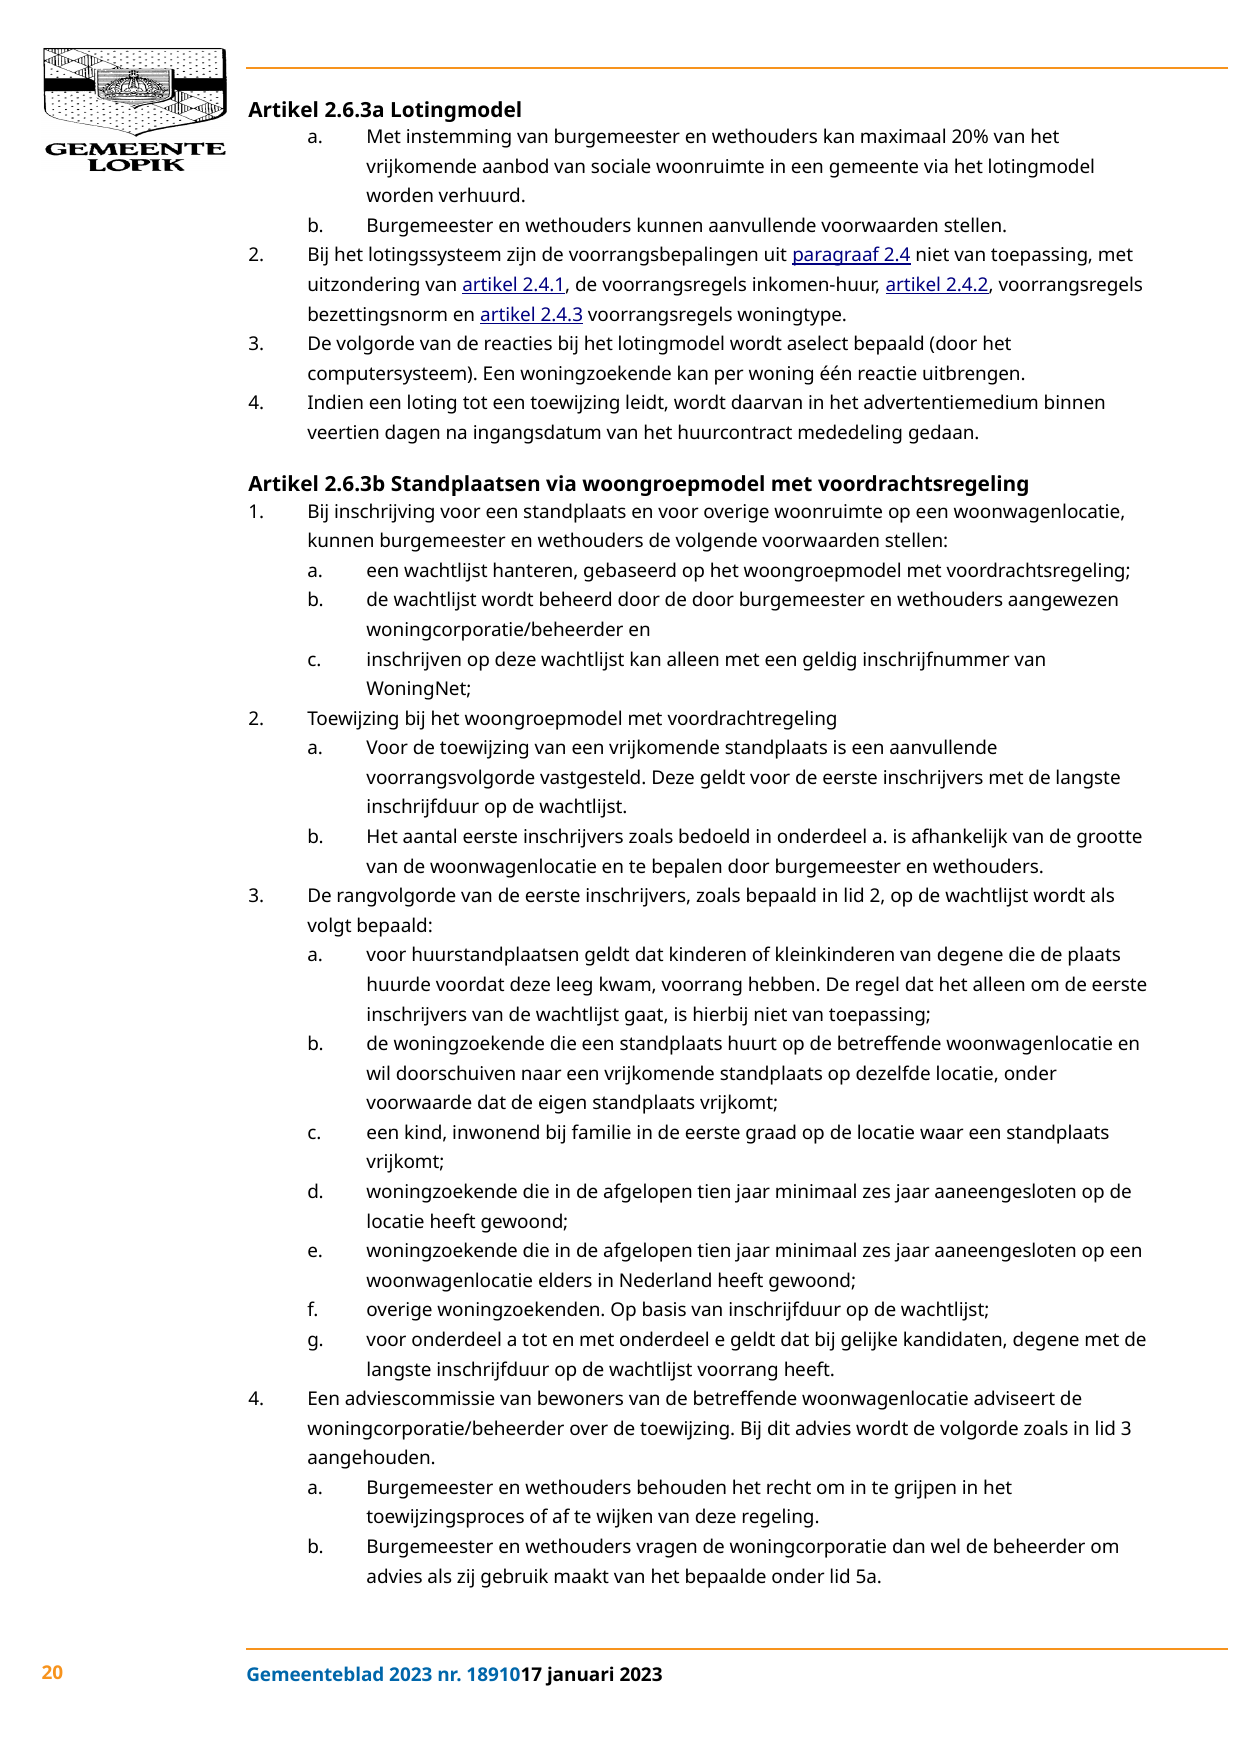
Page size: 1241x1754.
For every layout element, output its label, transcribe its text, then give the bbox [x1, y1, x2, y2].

list Burgemeester en wethouders behouden het recht om in te grijpen in het toewijzingsproces of af te wijken van deze regeling. [307, 1474, 1152, 1529]
list de woningzoekende die een standplaats huurt op de betreffende woonwagenlocatie en wil doorschuiven naar een vrijkomende standplaats op dezelfde locatie, onder voorwaarde dat de eigen standplaats vrijkomt; [307, 1030, 1152, 1115]
list De rangvolgorde van de eerste inschrijvers, zoals bepaald in lid 2, op de wachtlijst wordt als volgt bepaald: [248, 882, 1152, 938]
list Burgemeester en wethouders kunnen aanvullende voorwaarden stellen. [307, 212, 1152, 238]
text Artikel 2.6.3b Standplaatsen via woongroepmodel met voordrachtsregeling [248, 469, 1152, 498]
list woningzoekende die in de afgelopen tien jaar minimaal zes jaar aaneengesloten op de locatie heeft gewoond; [307, 1178, 1152, 1234]
list Het aantal eerste inschrijvers zoals bedoeld in onderdeel a. is afhankelijk van de grootte van de woonwagenlocatie en te bepalen door burgemeester en wethouders. [307, 823, 1152, 879]
list Toewijzing bij het woongroepmodel met voordrachtregeling [248, 705, 1152, 731]
list Voor de toewijzing van een vrijkomende standplaats is een aanvullende voorrangsvolgorde vastgesteld. Deze geldt voor de eerste inschrijvers met de langste inschrijfduur op de wachtlijst. [307, 734, 1152, 819]
list woningzoekende die in de afgelopen tien jaar minimaal zes jaar aaneengesloten op een woonwagenlocatie elders in Nederland heeft gewoond; [307, 1237, 1152, 1293]
list voor onderdeel a tot en met onderdeel e geldt dat bij gelijke kandidaten, degene met de langste inschrijfduur op de wachtlijst voorrang heeft. [307, 1326, 1152, 1382]
list de wachtlijst wordt beheerd door de door burgemeester en wethouders aangewezen woningcorporatie/beheerder en [307, 587, 1152, 642]
list Met instemming van burgemeester en wethouders kan maximaal 20% van het vrijkomende aanbod van sociale woonruimte in een gemeente via het lotingmodel worden verhuurd. [307, 123, 1152, 208]
list Indien een loting tot een toewijzing leidt, wordt daarvan in het advertentiemedium binnen veertien dagen na ingangsdatum van het huurcontract mededeling gedaan. [248, 389, 1152, 445]
list overige woningzoekenden. Op basis van inschrijfduur op de wachtlijst; [307, 1297, 1152, 1322]
list De volgorde van de reacties bij het lotingmodel wordt aselect bepaald (door het computersysteem). Een woningzoekende kan per woning één reactie uitbrengen. [248, 330, 1152, 386]
list een wachtlijst hanteren, gebaseerd op het woongroepmodel met voordrachtsregeling; [307, 557, 1152, 583]
text Artikel 2.6.3a Lotingmodel [248, 95, 1152, 123]
picture [41, 47, 231, 172]
list inschrijven op deze wachtlijst kan alleen met een geldig inschrijfnummer van WoningNet; [307, 646, 1152, 701]
list een kind, inwonend bij familie in de eerste graad op de locatie waar een standplaats vrijkomt; [307, 1119, 1152, 1174]
list voor huurstandplaatsen geldt dat kinderen of kleinkinderen van degene die de plaats huurde voordat deze leeg kwam, voorrang hebben. De regel dat het alleen om de eerste inschrijvers van de wachtlijst gaat, is hierbij niet van toepassing; [307, 942, 1152, 1027]
list Burgemeester en wethouders vragen de woningcorporatie dan wel de beheerder om advies als zij gebruik maakt van het bepaalde onder lid 5a. [307, 1533, 1152, 1589]
list Bij het lotingssysteem zijn de voorrangsbepalingen uit paragraaf 2.4 niet van toepassing, met uitzondering van artikel 2.4.1, de voorrangsregels inkomen-huur, artikel 2.4.2, voorrangsregels bezettingsnorm en artikel 2.4.3 voorrangsregels woningtype. [248, 242, 1152, 326]
list Bij inschrijving voor een standplaats en voor overige woonruimte op een woonwagenlocatie, kunnen burgemeester en wethouders de volgende voorwaarden stellen: [248, 498, 1152, 553]
list Een adviescommissie van bewoners van de betreffende woonwagenlocatie adviseert de woningcorporatie/beheerder over de toewijzing. Bij dit advies wordt de volgorde zoals in lid 3 aangehouden. [248, 1385, 1152, 1470]
